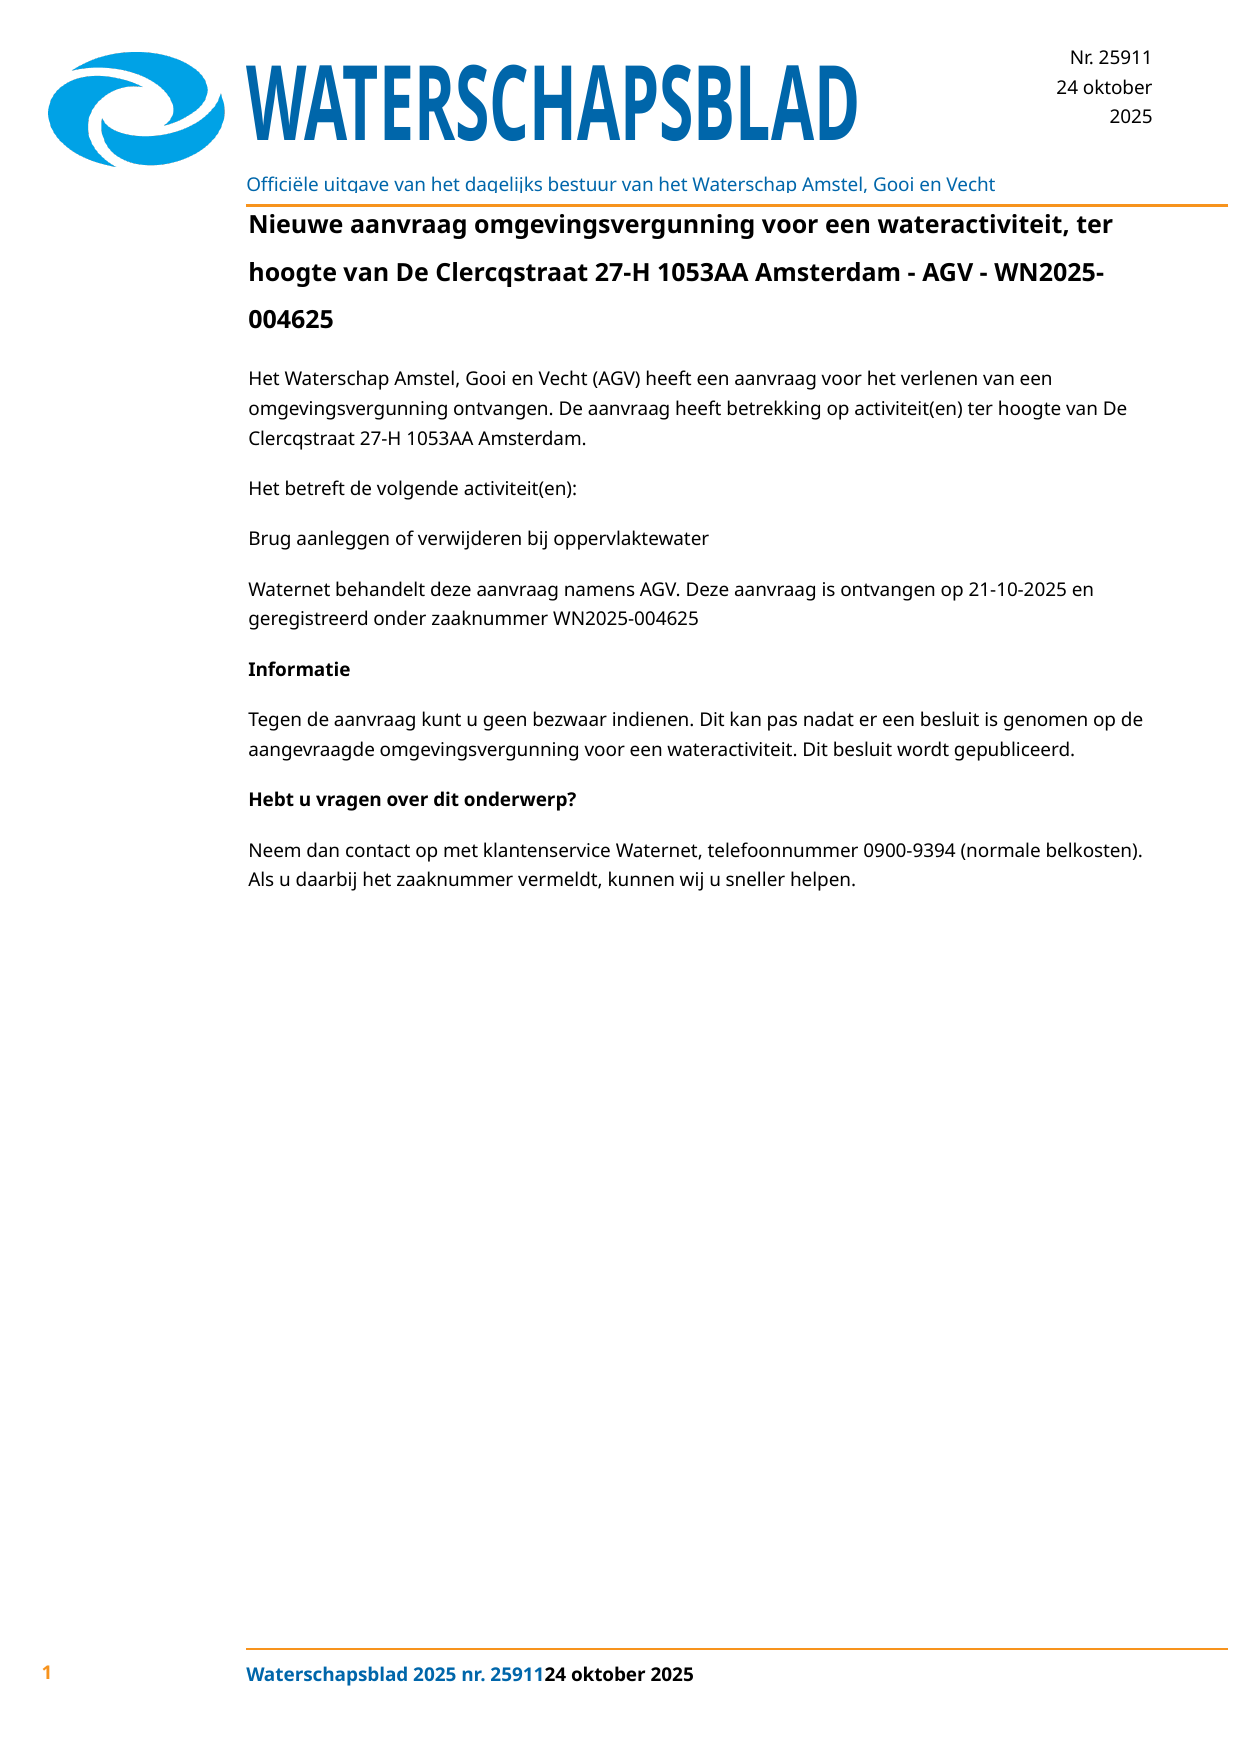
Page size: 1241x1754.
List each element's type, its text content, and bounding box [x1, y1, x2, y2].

picture [41, 47, 231, 172]
text Neem dan contact op met klantenservice Waternet, telefoonnummer 0900-9394 (normale belkosten). Als u daarbij het zaaknummer vermeldt, kunnen wij u sneller helpen. [248, 837, 1152, 892]
text Nieuwe aanvraag omgevingsvergunning voor een wateractiviteit, ter hoogte van De Clercqstraat 27-H 1053AA Amsterdam - AGV - WN2025-004625 [248, 207, 1152, 336]
text Tegen de aanvraag kunt u geen bezwaar indienen. Dit kan pas nadat er een besluit is genomen op de aangevraagde omgevingsvergunning voor een wateractiviteit. Dit besluit wordt gepubliceerd. [248, 706, 1152, 762]
text Informatie [248, 656, 1152, 682]
text Het betreft de volgende activiteit(en): [248, 475, 1152, 501]
text Brug aanleggen of verwijderen bij oppervlaktewater [248, 526, 1152, 551]
text Hebt u vragen over dit onderwerp? [248, 786, 1152, 812]
text Waternet behandelt deze aanvraag namens AGV. Deze aanvraag is ontvangen op 21-10-2025 en geregistreerd onder zaaknummer WN2025-004625 [248, 576, 1152, 631]
text Het Waterschap Amstel, Gooi en Vecht (AGV) heeft een aanvraag voor het verlenen van een omgevingsvergunning ontvangen. De aanvraag heeft betrekking op activiteit(en) ter hoogte van De Clercqstraat 27-H 1053AA Amsterdam. [248, 366, 1152, 450]
